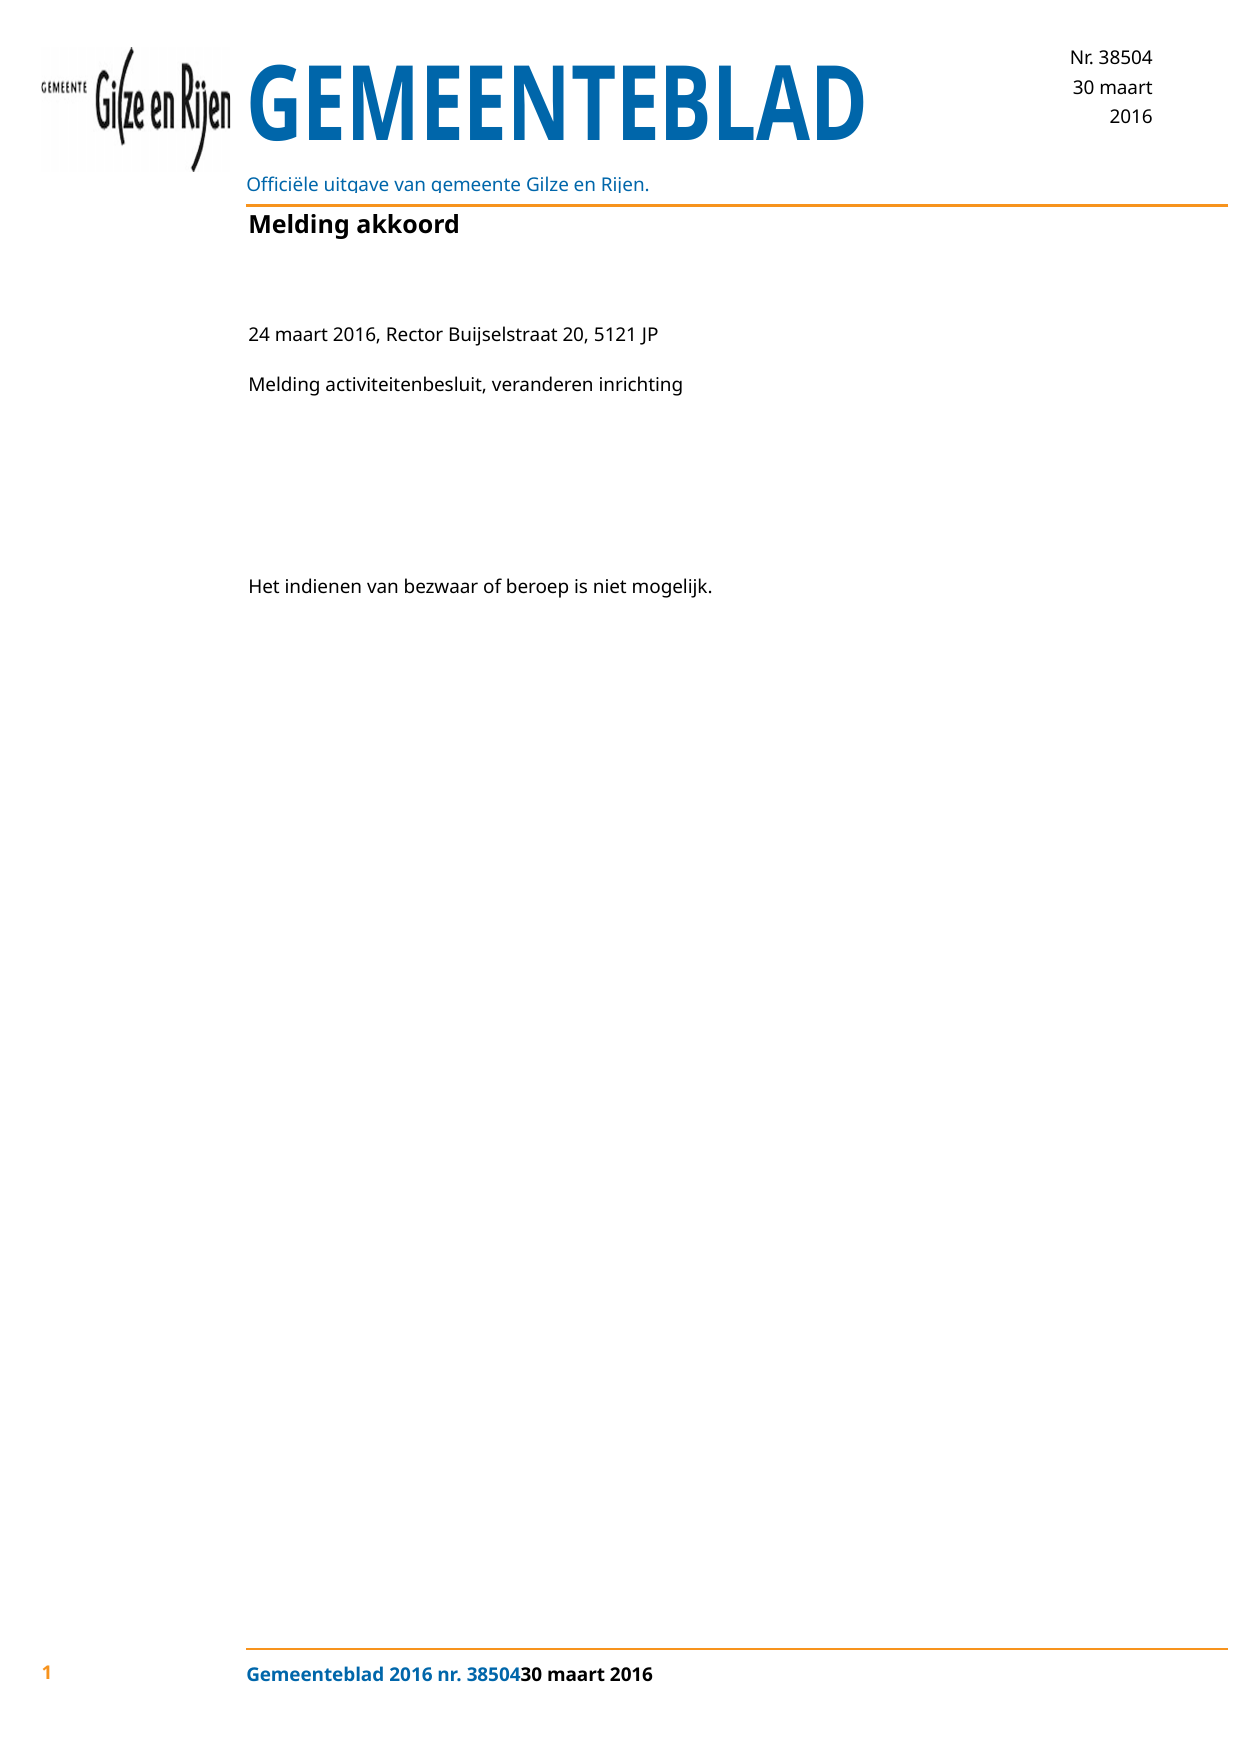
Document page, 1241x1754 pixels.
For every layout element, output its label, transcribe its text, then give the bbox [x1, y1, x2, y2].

text Melding activiteitenbesluit, veranderen inrichting [248, 371, 1152, 397]
picture [41, 47, 231, 172]
text Het indienen van bezwaar of beroep is niet mogelijk. [248, 573, 1152, 598]
text Melding akkoord [248, 207, 1152, 241]
text 24 maart 2016, Rector Buijselstraat 20, 5121 JP [248, 321, 1152, 346]
